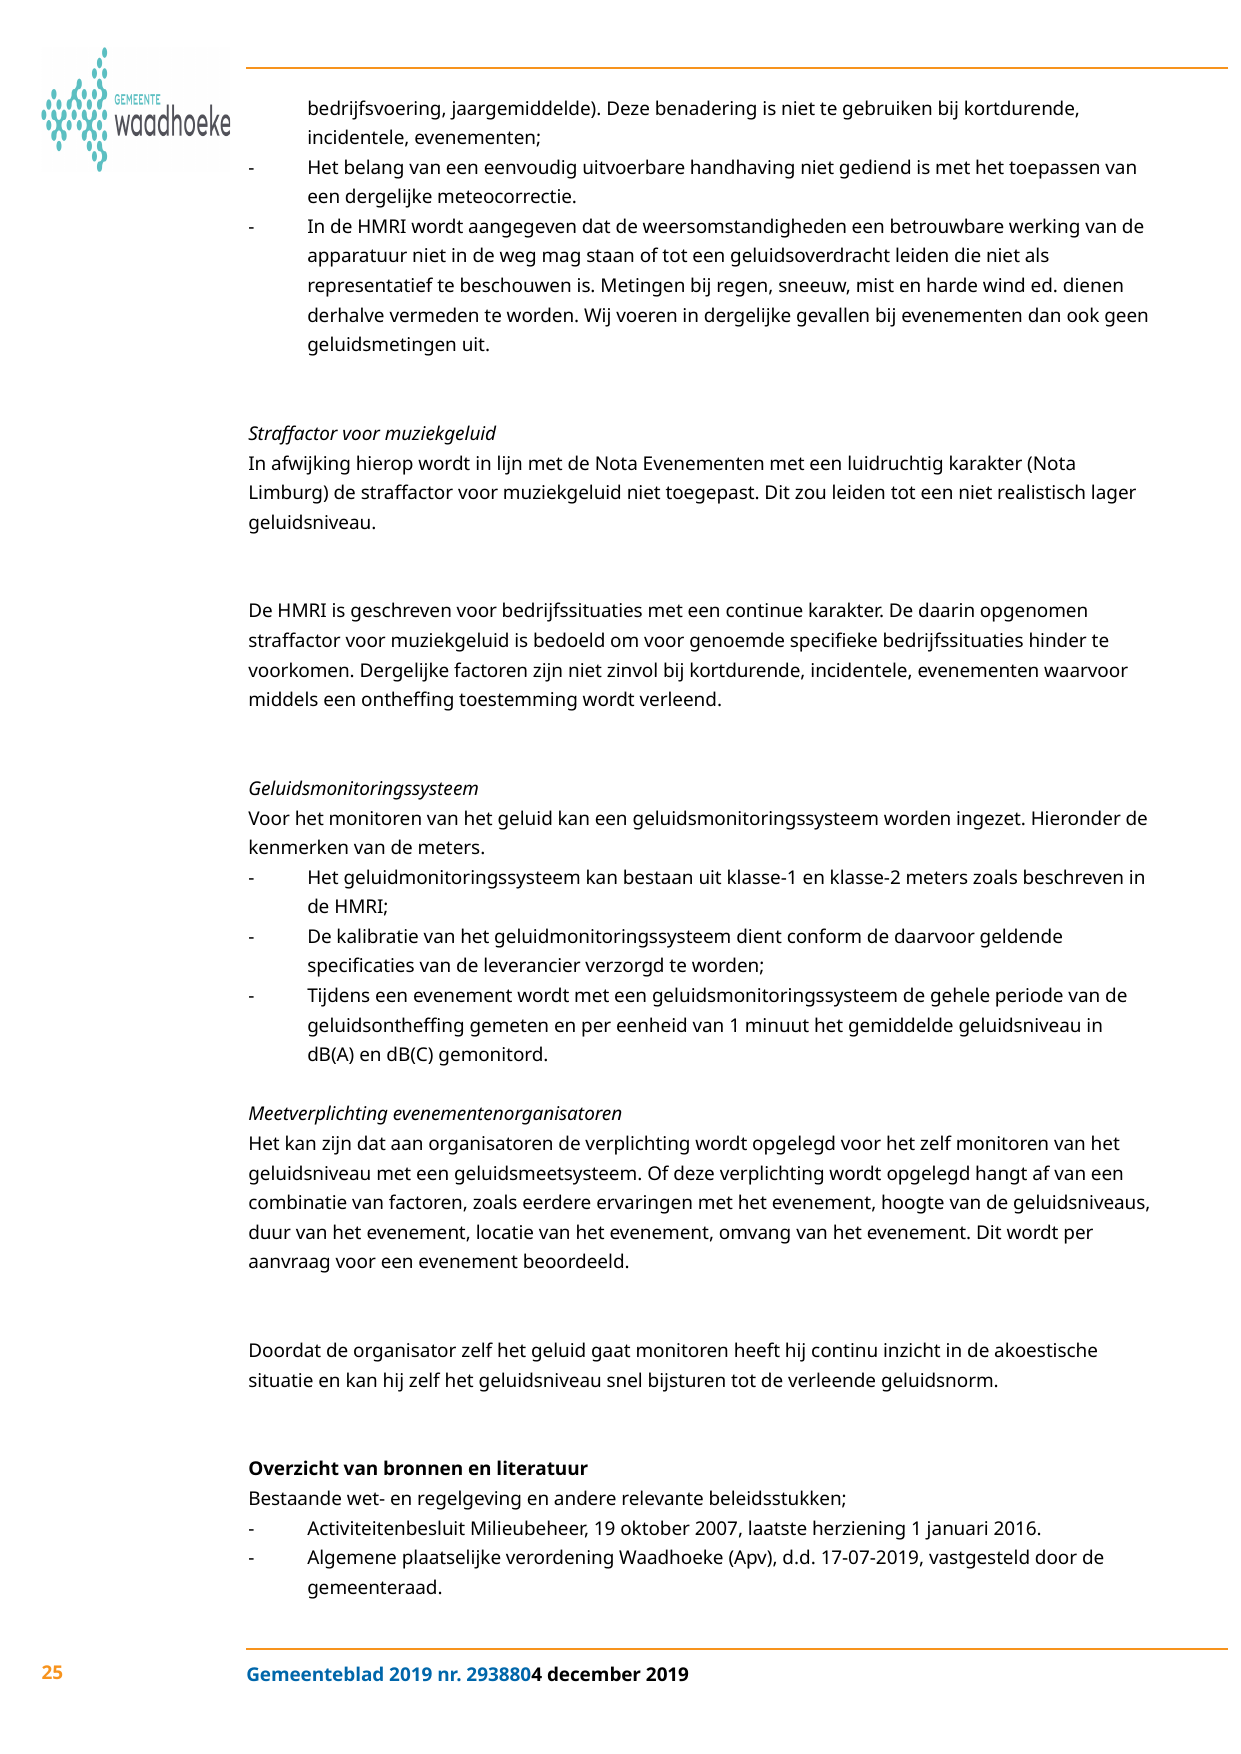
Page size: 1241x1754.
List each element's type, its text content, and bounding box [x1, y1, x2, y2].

list Algemene plaatselijke verordening Waadhoeke (Apv), d.d. 17-07-2019, vastgesteld door de gemeenteraad. [248, 1544, 1152, 1600]
list bedrijfsvoering, jaargemiddelde). Deze benadering is niet te gebruiken bij kortdurende, incidentele, evenementen; [248, 95, 1152, 150]
text Voor het monitoren van het geluid kan een geluidsmonitoringssysteem worden ingezet. Hieronder de kenmerken van de meters. [248, 805, 1152, 860]
text Geluidsmonitoringssysteem [248, 775, 1152, 801]
list De kalibratie van het geluidmonitoringssysteem dient conform de daarvoor geldende specificaties van de leverancier verzorgd te worden; [248, 923, 1152, 978]
list Het belang van een eenvoudig uitvoerbare handhaving niet gediend is met het toepassen van een dergelijke meteocorrectie. [248, 154, 1152, 209]
text Overzicht van bronnen en literatuur [248, 1456, 1152, 1481]
text Straffactor voor muziekgeluid [248, 420, 1152, 446]
text In afwijking hierop wordt in lijn met de Nota Evenementen met een luidruchtig karakter (Nota Limburg) de straffactor voor muziekgeluid niet toegepast. Dit zou leiden tot een niet realistisch lager geluidsniveau. [248, 450, 1152, 535]
picture [41, 47, 231, 172]
list In de HMRI wordt aangegeven dat de weersomstandigheden een betrouwbare werking van de apparatuur niet in de weg mag staan of tot een geluidsoverdracht leiden die niet als representatief te beschouwen is. Metingen bij regen, sneeuw, mist en harde wind ed. dienen derhalve vermeden te worden. Wij voeren in dergelijke gevallen bij evenementen dan ook geen geluidsmetingen uit. [248, 213, 1152, 357]
list Activiteitenbesluit Milieubeheer, 19 oktober 2007, laatste herziening 1 januari 2016. [248, 1515, 1152, 1541]
list Tijdens een evenement wordt met een geluidsmonitoringssysteem de gehele periode van de geluidsontheffing gemeten en per eenheid van 1 minuut het gemiddelde geluidsniveau in dB(A) en dB(C) gemonitord. [248, 982, 1152, 1067]
text Bestaande wet- en regelgeving en andere relevante beleidsstukken; [248, 1485, 1152, 1511]
text De HMRI is geschreven voor bedrijfssituaties met een continue karakter. De daarin opgenomen straffactor voor muziekgeluid is bedoeld om voor genoemde specifieke bedrijfssituaties hinder te voorkomen. Dergelijke factoren zijn niet zinvol bij kortdurende, incidentele, evenementen waarvoor middels een ontheffing toestemming wordt verleend. [248, 598, 1152, 712]
text Het kan zijn dat aan organisatoren de verplichting wordt opgelegd voor het zelf monitoren van het geluidsniveau met een geluidsmeetsysteem. Of deze verplichting wordt opgelegd hangt af van een combinatie van factoren, zoals eerdere ervaringen met het evenement, hoogte van de geluidsniveaus, duur van het evenement, locatie van het evenement, omvang van het evenement. Dit wordt per aanvraag voor een evenement beoordeeld. [248, 1130, 1152, 1274]
text Doordat de organisator zelf het geluid gaat monitoren heeft hij continu inzicht in de akoestische situatie en kan hij zelf het geluidsniveau snel bijsturen tot de verleende geluidsnorm. [248, 1337, 1152, 1393]
list Het geluidmonitoringssysteem kan bestaan uit klasse-1 en klasse-2 meters zoals beschreven in de HMRI; [248, 864, 1152, 919]
text Meetverplichting evenementenorganisatoren [248, 1101, 1152, 1126]
